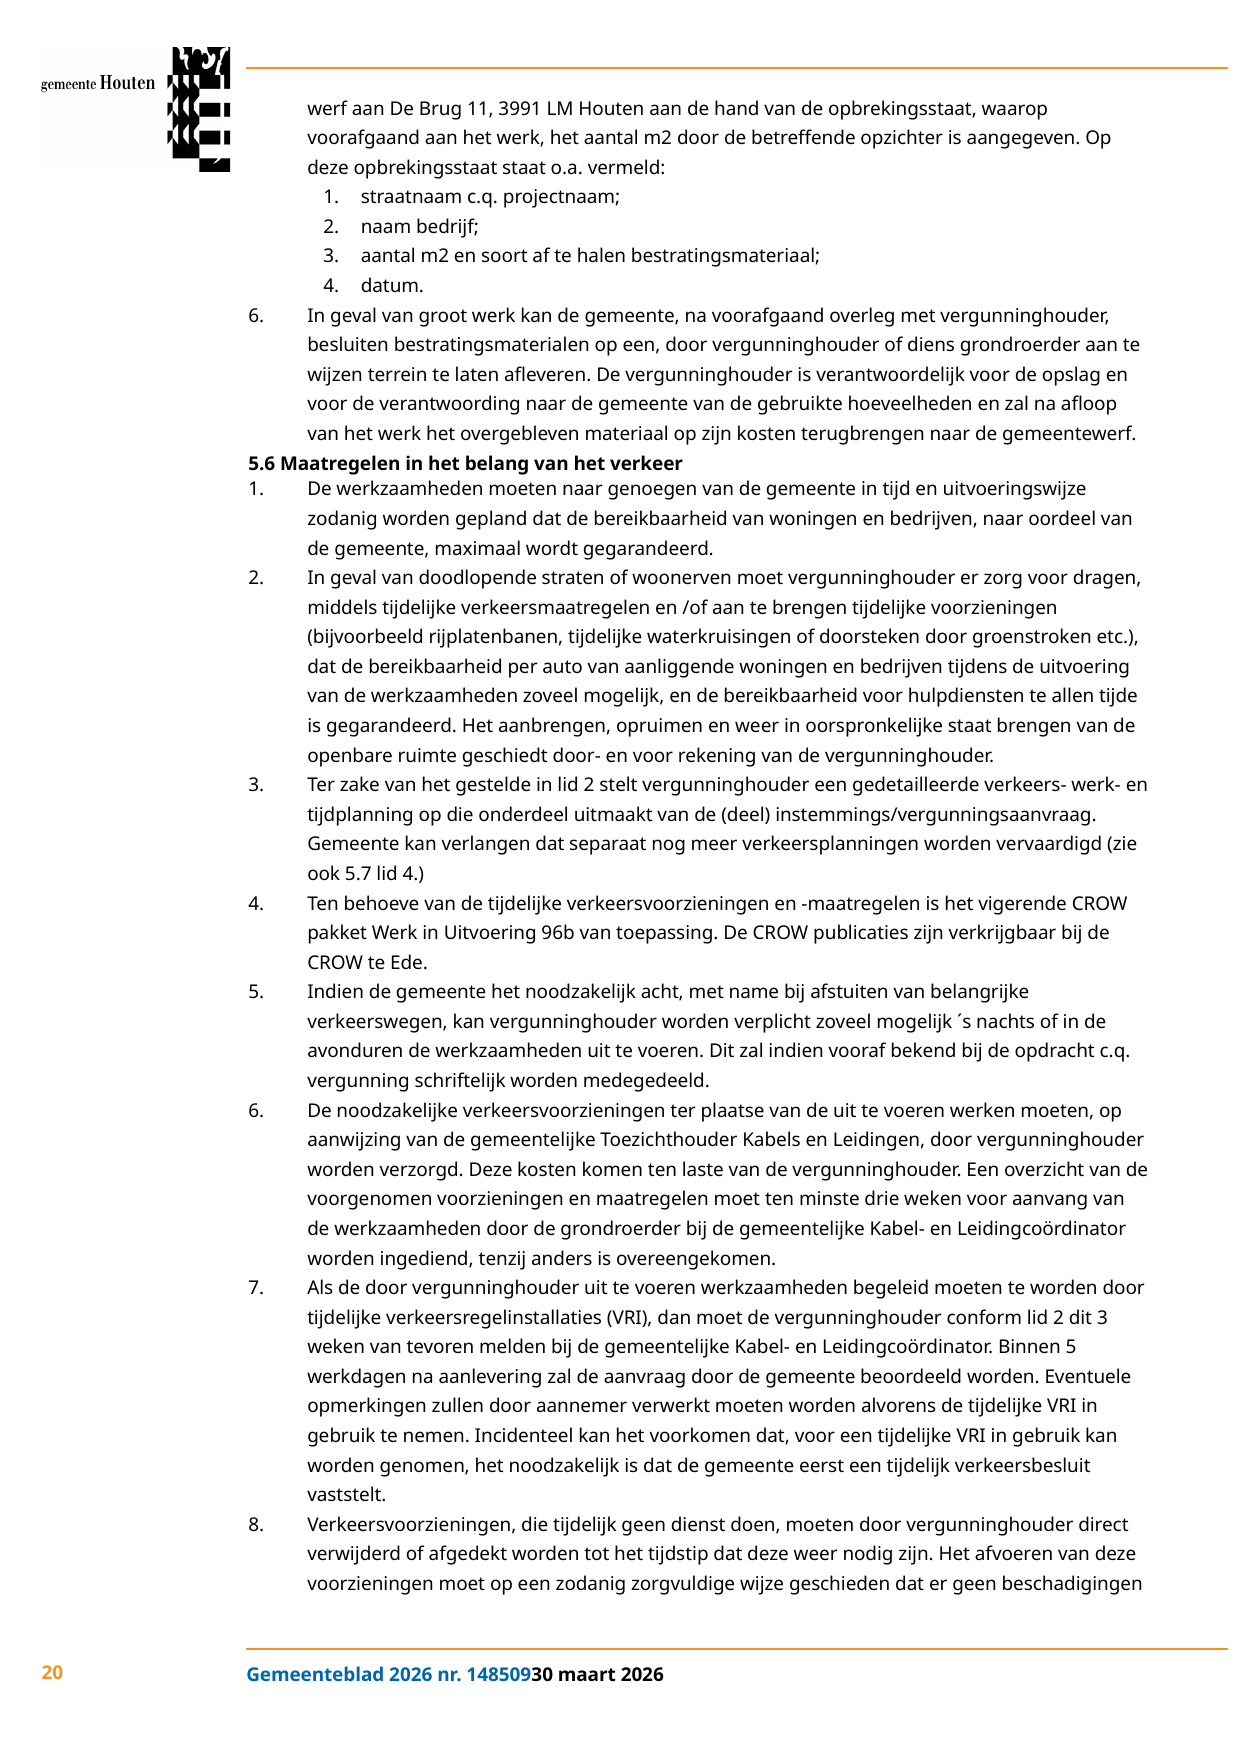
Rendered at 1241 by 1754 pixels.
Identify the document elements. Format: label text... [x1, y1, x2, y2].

list In geval van doodlopende straten of woonerven moet vergunninghouder er zorg voor dragen, middels tijdelijke verkeersmaatregelen en /of aan te brengen tijdelijke voorzieningen (bijvoorbeeld rijplatenbanen, tijdelijke waterkruisingen of doorsteken door groenstroken etc.), dat de bereikbaarheid per auto van aanliggende woningen en bedrijven tijdens de uitvoering van de werkzaamheden zoveel mogelijk, en de bereikbaarheid voor hulpdiensten te allen tijde is gegarandeerd. Het aanbrengen, opruimen en weer in oorspronkelijke staat brengen van de openbare ruimte geschiedt door- en voor rekening van de vergunninghouder. [248, 564, 1152, 767]
list naam bedrijf; [323, 213, 1152, 239]
list Ten behoeve van de tijdelijke verkeersvoorzieningen en -maatregelen is het vigerende CROW pakket Werk in Uitvoering 96b van toepassing. De CROW publicaties zijn verkrijgbaar bij de CROW te Ede. [248, 890, 1152, 974]
list werf aan De Brug 11, 3991 LM Houten aan de hand van de opbrekingsstaat, waarop voorafgaand aan het werk, het aantal m2 door de betreffende opzichter is aangegeven. Op deze opbrekingsstaat staat o.a. vermeld: [248, 95, 1152, 180]
list Ter zake van het gestelde in lid 2 stelt vergunninghouder een gedetailleerde verkeers- werk- en tijdplanning op die onderdeel uitmaakt van de (deel) instemmings/vergunningsaanvraag. Gemeente kan verlangen dat separaat nog meer verkeersplanningen worden vervaardigd (zie ook 5.7 lid 4.) [248, 771, 1152, 886]
list Indien de gemeente het noodzakelijk acht, met name bij afstuiten van belangrijke verkeerswegen, kan vergunninghouder worden verplicht zoveel mogelijk ´s nachts of in de avonduren de werkzaamheden uit te voeren. Dit zal indien vooraf bekend bij de opdracht c.q. vergunning schriftelijk worden medegedeeld. [248, 978, 1152, 1093]
list Als de door vergunninghouder uit te voeren werkzaamheden begeleid moeten te worden door tijdelijke verkeersregelinstallaties (VRI), dan moet de vergunninghouder conform lid 2 dit 3 weken van tevoren melden bij de gemeentelijke Kabel- en Leidingcoördinator. Binnen 5 werkdagen na aanlevering zal de aanvraag door de gemeente beoordeeld worden. Eventuele opmerkingen zullen door aannemer verwerkt moeten worden alvorens de tijdelijke VRI in gebruik te nemen. Incidenteel kan het voorkomen dat, voor een tijdelijke VRI in gebruik kan worden genomen, het noodzakelijk is dat de gemeente eerst een tijdelijk verkeersbesluit vaststelt. [248, 1274, 1152, 1507]
list De werkzaamheden moeten naar genoegen van de gemeente in tijd en uitvoeringswijze zodanig worden gepland dat de bereikbaarheid van woningen en bedrijven, naar oordeel van de gemeente, maximaal wordt gegarandeerd. [248, 476, 1152, 560]
list Verkeersvoorzieningen, die tijdelijk geen dienst doen, moeten door vergunninghouder direct verwijderd of afgedekt worden tot het tijdstip dat deze weer nodig zijn. Het afvoeren van deze voorzieningen moet op een zodanig zorgvuldige wijze geschieden dat er geen beschadigingen [248, 1511, 1152, 1596]
list De noodzakelijke verkeersvoorzieningen ter plaatse van de uit te voeren werken moeten, op aanwijzing van de gemeentelijke Toezichthouder Kabels en Leidingen, door vergunninghouder worden verzorgd. Deze kosten komen ten laste van de vergunninghouder. Een overzicht van de voorgenomen voorzieningen en maatregelen moet ten minste drie weken voor aanvang van de werkzaamheden door de grondroerder bij de gemeentelijke Kabel- en Leidingcoördinator worden ingediend, tenzij anders is overeengekomen. [248, 1097, 1152, 1270]
list aantal m2 en soort af te halen bestratingsmateriaal; [323, 243, 1152, 268]
list straatnaam c.q. projectnaam; [323, 183, 1152, 209]
picture [41, 47, 231, 172]
list datum. [323, 272, 1152, 298]
list In geval van groot werk kan de gemeente, na voorafgaand overleg met vergunninghouder, besluiten bestratingsmaterialen op een, door vergunninghouder of diens grondroerder aan te wijzen terrein te laten afleveren. De vergunninghouder is verantwoordelijk voor de opslag en voor de verantwoording naar de gemeente van de gebruikte hoeveelheden en zal na afloop van het werk het overgebleven materiaal op zijn kosten terugbrengen naar de gemeentewerf. [248, 302, 1152, 446]
text 5.6 Maatregelen in het belang van het verkeer [248, 450, 1152, 476]
